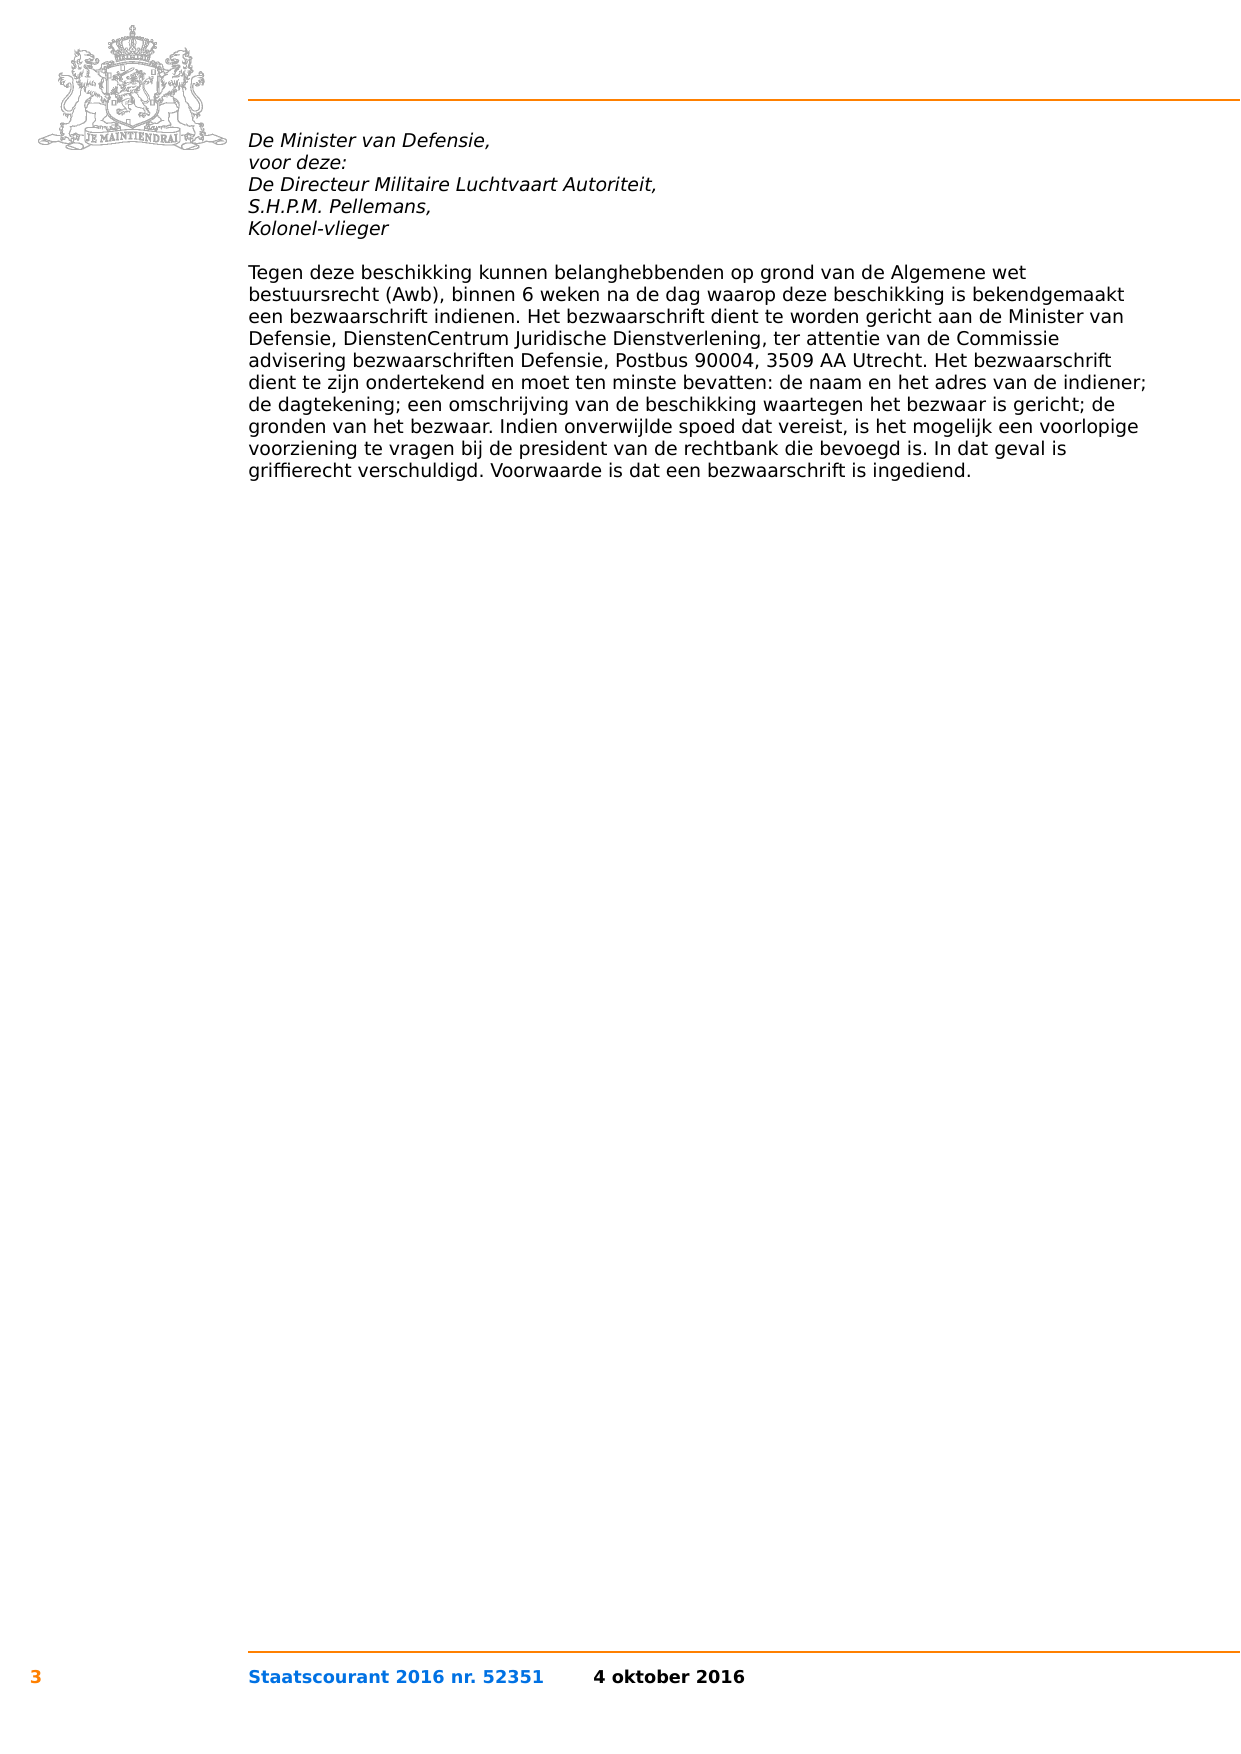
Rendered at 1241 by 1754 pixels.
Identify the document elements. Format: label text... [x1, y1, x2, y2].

picture [38, 25, 227, 150]
text Tegen deze beschikking kunnen belanghebbenden op grond van de Algemene wet bestuursrecht (Awb), binnen 6 weken na de dag waarop deze beschikking is bekendgemaakt een bezwaarschrift indienen. Het bezwaarschrift dient te worden gericht aan de Minister van Defensie, DienstenCentrum Juridische Dienstverlening, ter attentie van de Commissie advisering bezwaarschriften Defensie, Postbus 90004, 3509 AA Utrecht. Het bezwaarschrift dient te zijn ondertekend en moet ten minste bevatten: de naam en het adres van de indiener; de dagtekening; een omschrijving van de beschikking waartegen het bezwaar is gericht; de gronden van het bezwaar. Indien onverwijlde spoed dat vereist, is het mogelijk een voorlopige voorziening te vragen bij de president van de rechtbank die bevoegd is. In dat geval is griffierecht verschuldigd. Voorwaarde is dat een bezwaarschrift is ingediend. [248, 262, 1163, 481]
text De Minister van Defensie, voor deze: De Directeur Militaire Luchtvaart Autoriteit, S.H.P.M. Pellemans, Kolonel-vlieger [248, 130, 1163, 240]
